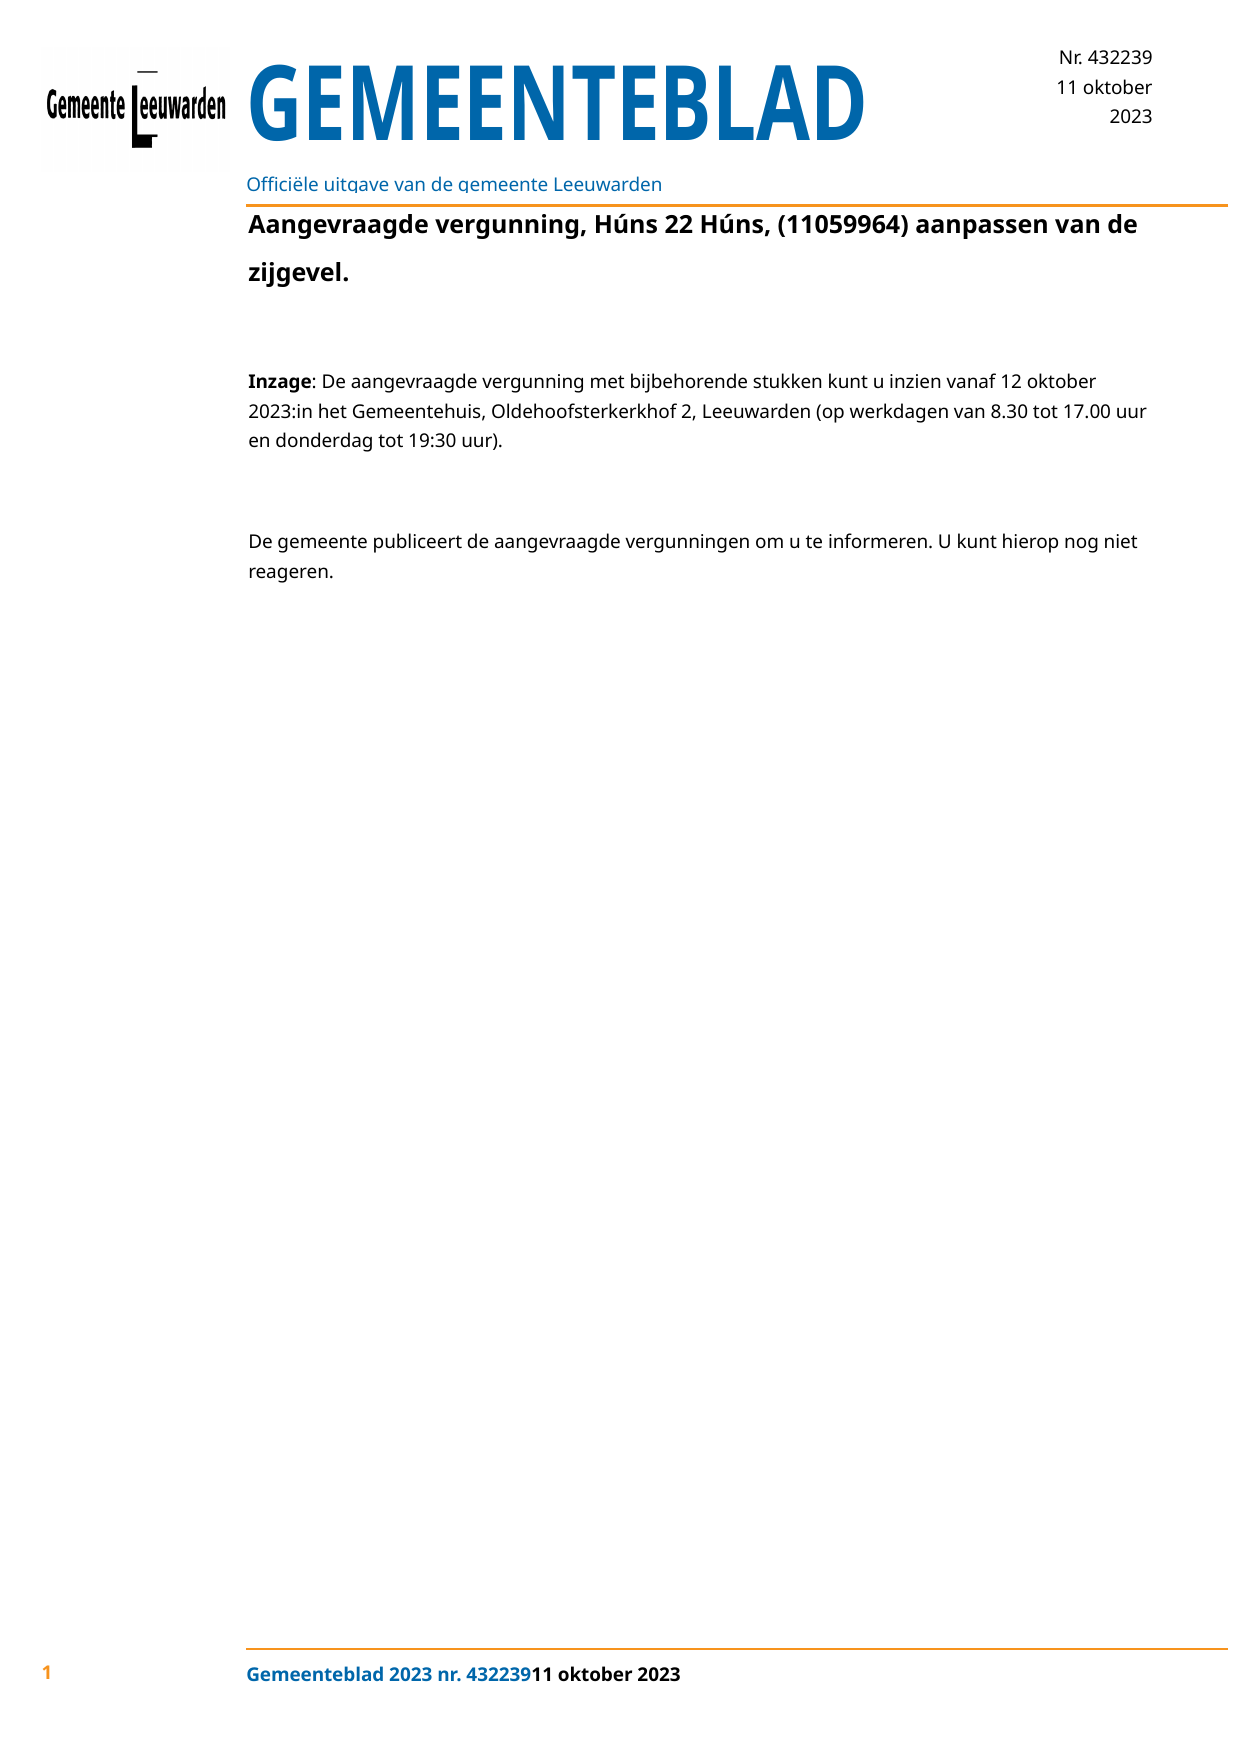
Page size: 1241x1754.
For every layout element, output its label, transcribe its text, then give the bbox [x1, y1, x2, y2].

text De gemeente publiceert de aangevraagde vergunningen om u te informeren. U kunt hierop nog niet reageren. [248, 528, 1152, 584]
text Aangevraagde vergunning, Húns 22 Húns, (11059964) aanpassen van de zijgevel. [248, 207, 1152, 288]
text Inzage: De aangevraagde vergunning met bijbehorende stukken kunt u inzien vanaf 12 oktober 2023:in het Gemeentehuis, Oldehoofsterkerkhof 2, Leeuwarden (op werkdagen van 8.30 tot 17.00 uur en donderdag tot 19:30 uur). [248, 368, 1152, 453]
picture [41, 47, 231, 172]
